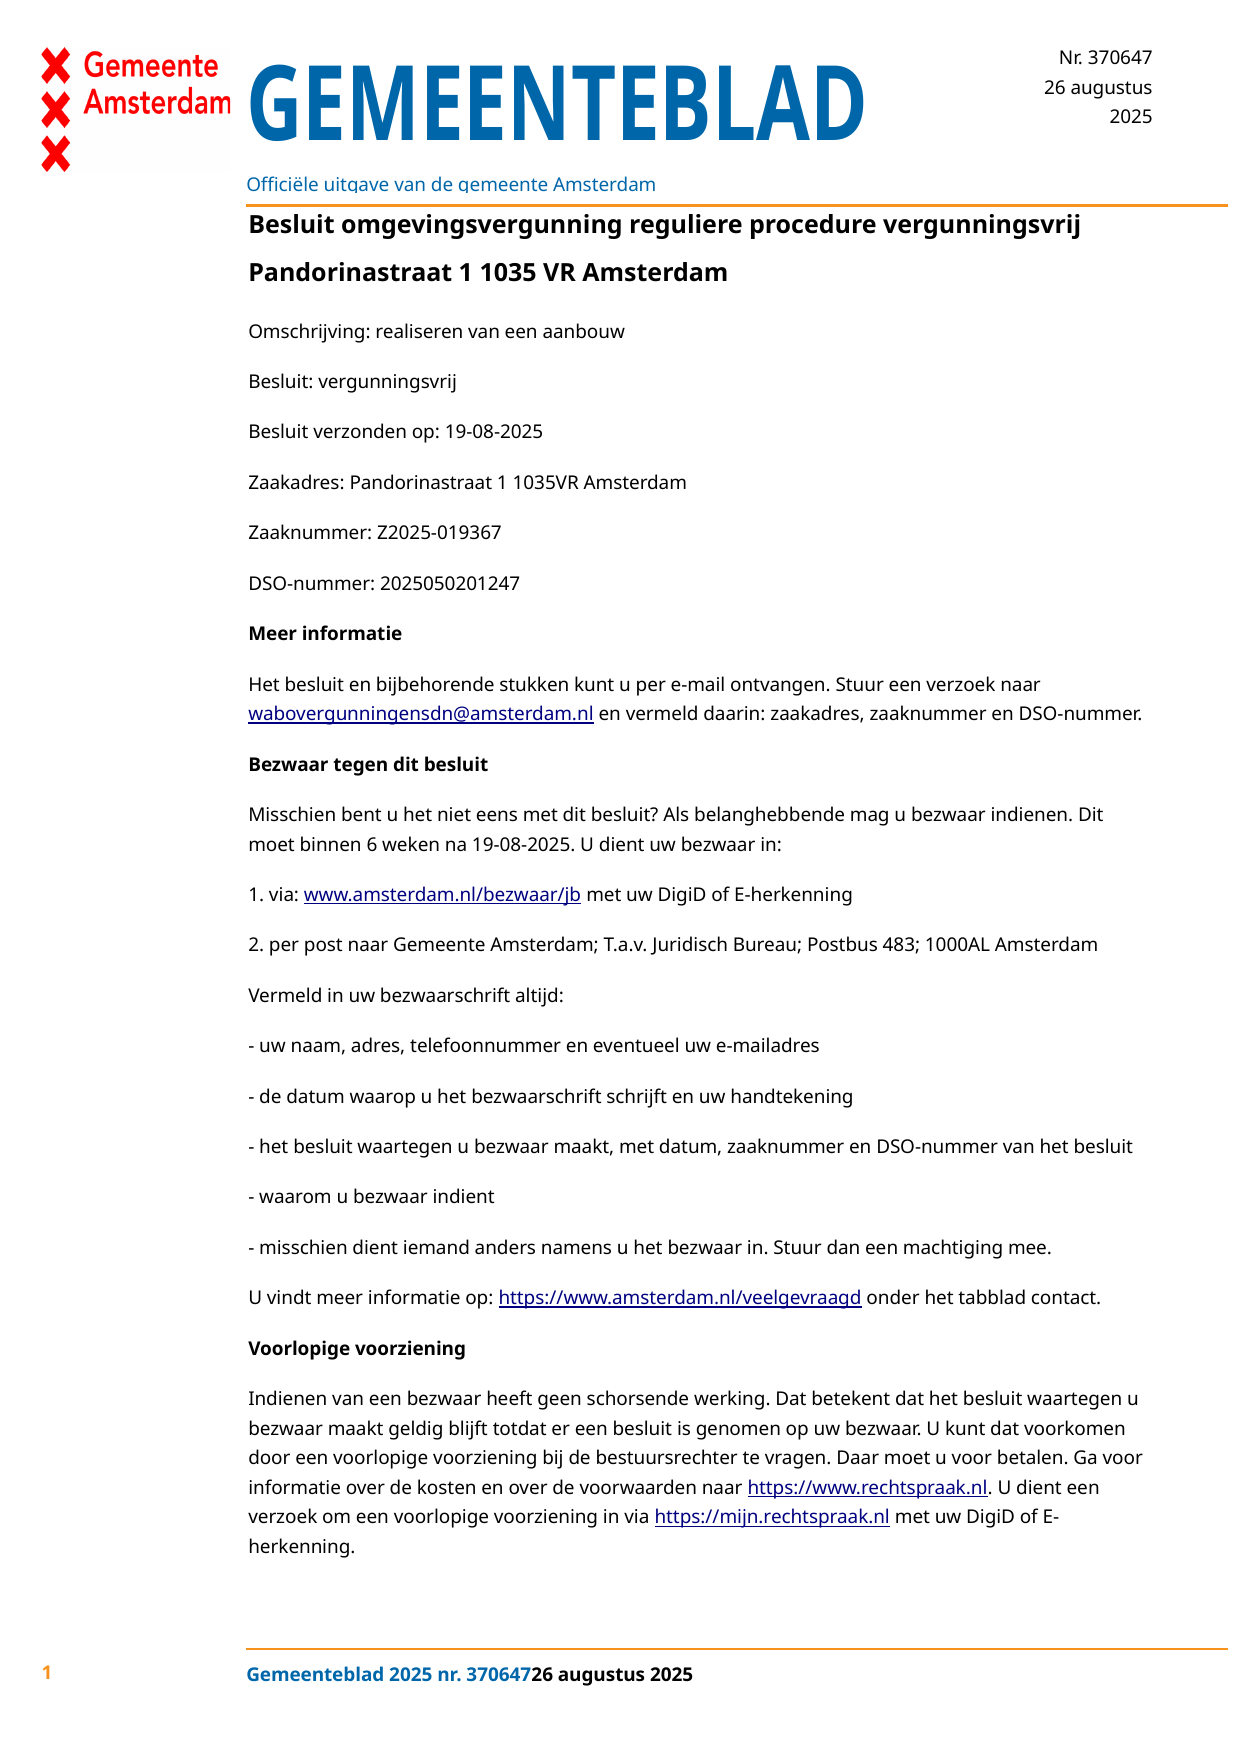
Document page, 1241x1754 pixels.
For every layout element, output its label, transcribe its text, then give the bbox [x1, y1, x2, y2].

text 1. via: www.amsterdam.nl/bezwaar/jb met uw DigiD of E-herkenning [248, 881, 1152, 907]
text Bezwaar tegen dit besluit [248, 751, 1152, 777]
text Indienen van een bezwaar heeft geen schorsende werking. Dat betekent dat het besluit waartegen u bezwaar maakt geldig blijft totdat er een besluit is genomen op uw bezwaar. U kunt dat voorkomen door een voorlopige voorziening bij de bestuursrechter te vragen. Daar moet u voor betalen. Ga voor informatie over de kosten en over de voorwaarden naar https://www.rechtspraak.nl. U dient een verzoek om een voorlopige voorziening in via https://mijn.rechtspraak.nl met uw DigiD of E-herkenning. [248, 1385, 1152, 1559]
text Zaakadres: Pandorinastraat 1 1035VR Amsterdam [248, 469, 1152, 495]
text 2. per post naar Gemeente Amsterdam; T.a.v. Juridisch Bureau; Postbus 483; 1000AL Amsterdam [248, 932, 1152, 957]
text U vindt meer informatie op: https://www.amsterdam.nl/veelgevraagd onder het tabblad contact. [248, 1284, 1152, 1310]
text - waarom u bezwaar indient [248, 1184, 1152, 1209]
text Besluit verzonden op: 19-08-2025 [248, 419, 1152, 444]
text Meer informatie [248, 620, 1152, 646]
text Omschrijving: realiseren van een aanbouw [248, 318, 1152, 344]
text Vermeld in uw bezwaarschrift altijd: [248, 982, 1152, 1008]
text Zaaknummer: Z2025-019367 [248, 519, 1152, 545]
text DSO-nummer: 2025050201247 [248, 570, 1152, 596]
text - de datum waarop u het bezwaarschrift schrijft en uw handtekening [248, 1083, 1152, 1109]
text - misschien dient iemand anders namens u het bezwaar in. Stuur dan een machtiging mee. [248, 1234, 1152, 1260]
text Voorlopige voorziening [248, 1335, 1152, 1361]
text Misschien bent u het niet eens met dit besluit? Als belanghebbende mag u bezwaar indienen. Dit moet binnen 6 weken na 19-08-2025. U dient uw bezwaar in: [248, 801, 1152, 857]
text Besluit omgevingsvergunning reguliere procedure vergunningsvrij Pandorinastraat 1 1035 VR Amsterdam [248, 207, 1152, 288]
text Het besluit en bijbehorende stukken kunt u per e-mail ontvangen. Stuur een verzoek naar wabovergunningensdn@amsterdam.nl en vermeld daarin: zaakadres, zaaknummer en DSO-nummer. [248, 671, 1152, 726]
text - uw naam, adres, telefoonnummer en eventueel uw e-mailadres [248, 1032, 1152, 1058]
text - het besluit waartegen u bezwaar maakt, met datum, zaaknummer en DSO-nummer van het besluit [248, 1133, 1152, 1159]
text Besluit: vergunningsvrij [248, 368, 1152, 394]
picture [41, 47, 231, 172]
